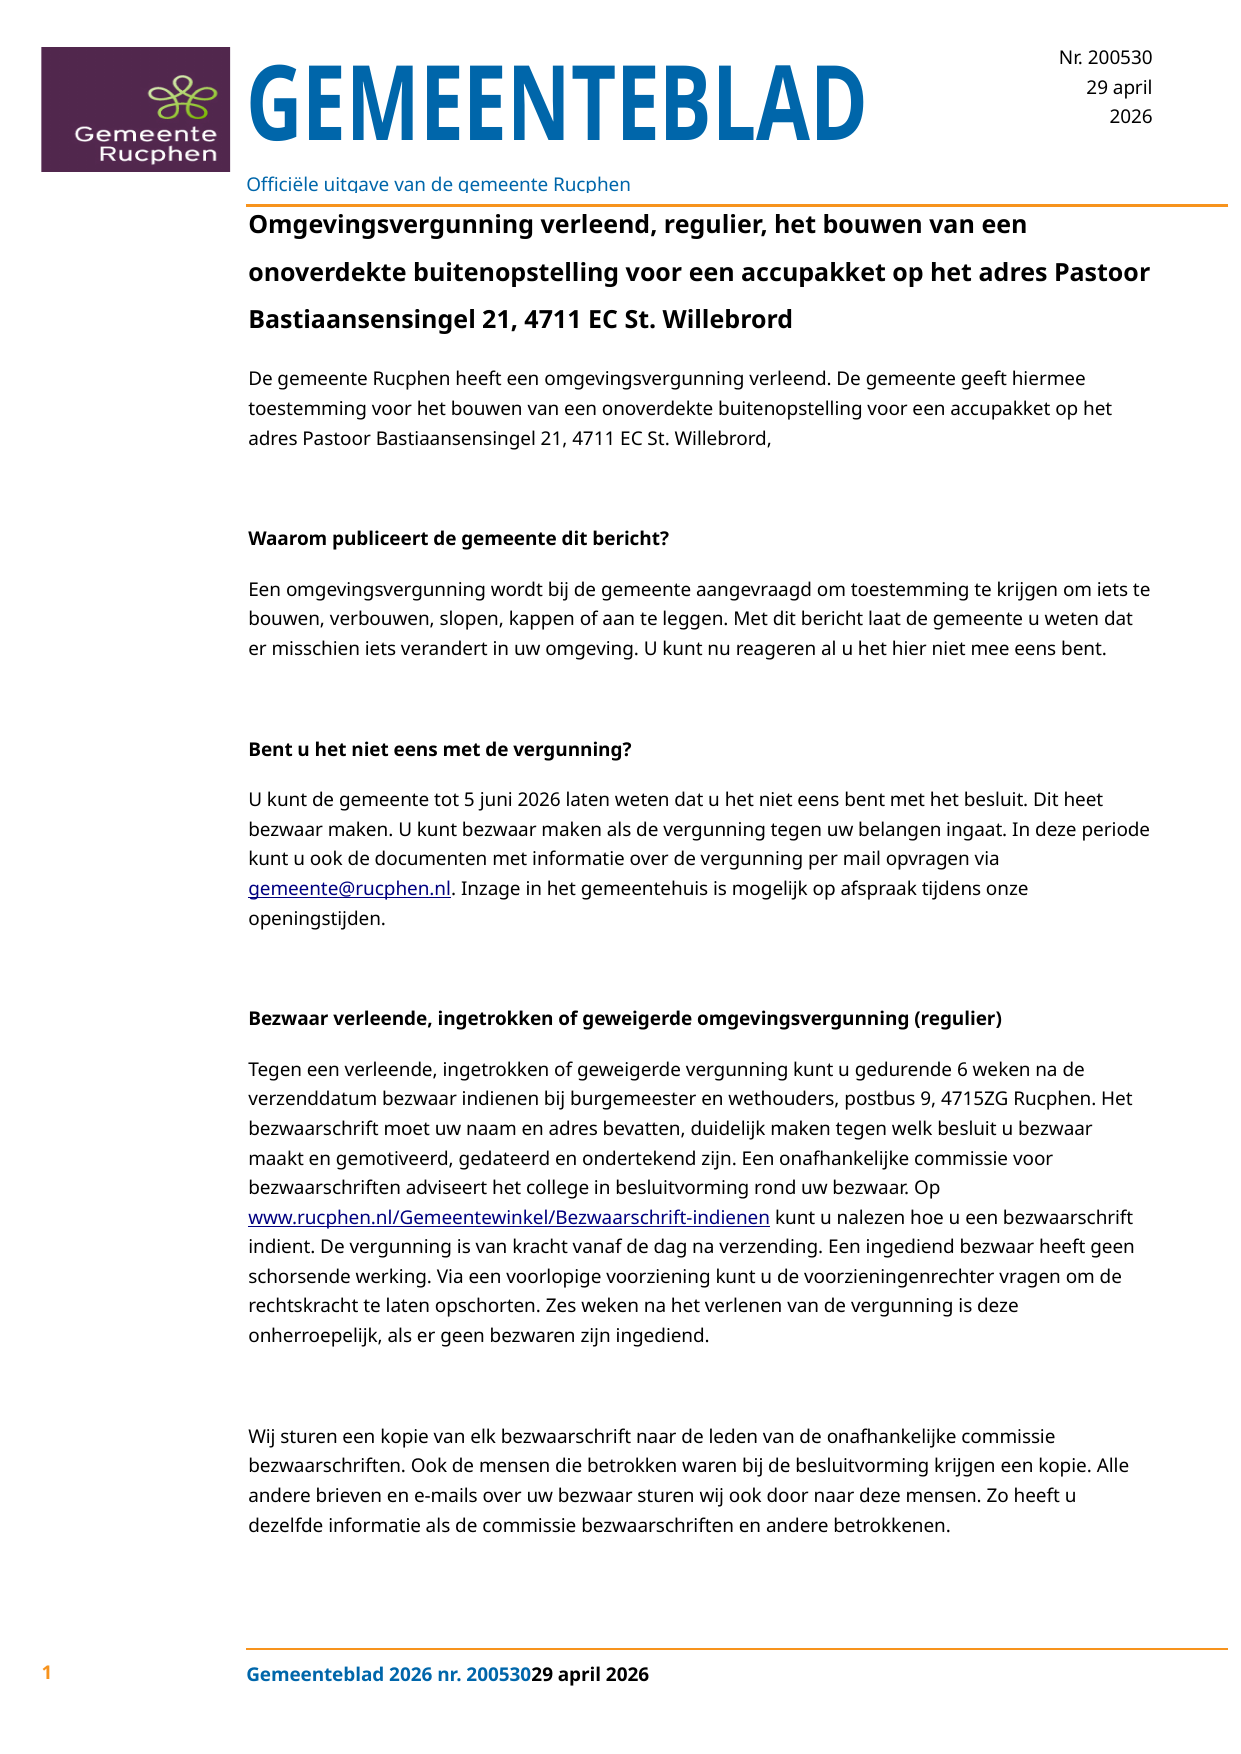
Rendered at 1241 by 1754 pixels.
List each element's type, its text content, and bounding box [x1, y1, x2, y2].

text De gemeente Rucphen heeft een omgevingsvergunning verleend. De gemeente geeft hiermee toestemming voor het bouwen van een onoverdekte buitenopstelling voor een accupakket op het adres Pastoor Bastiaansensingel 21, 4711 EC St. Willebrord, [248, 366, 1152, 450]
text Waarom publiceert de gemeente dit bericht? [248, 526, 1152, 551]
text Een omgevingsvergunning wordt bij de gemeente aangevraagd om toestemming te krijgen om iets te bouwen, verbouwen, slopen, kappen of aan te leggen. Met dit bericht laat de gemeente u weten dat er misschien iets verandert in uw omgeving. U kunt nu reageren al u het hier niet mee eens bent. [248, 576, 1152, 661]
picture [41, 47, 231, 172]
text Bent u het niet eens met de vergunning? [248, 736, 1152, 762]
text Omgevingsvergunning verleend, regulier, het bouwen van een onoverdekte buitenopstelling voor een accupakket op het adres Pastoor Bastiaansensingel 21, 4711 EC St. Willebrord [248, 207, 1152, 336]
text U kunt de gemeente tot 5 juni 2026 laten weten dat u het niet eens bent met het besluit. Dit heet bezwaar maken. U kunt bezwaar maken als de vergunning tegen uw belangen ingaat. In deze periode kunt u ook de documenten met informatie over de vergunning per mail opvragen via gemeente@rucphen.nl. Inzage in het gemeentehuis is mogelijk op afspraak tijdens onze openingstijden. [248, 786, 1152, 930]
text Bezwaar verleende, ingetrokken of geweigerde omgevingsvergunning (regulier) [248, 1006, 1152, 1031]
text Tegen een verleende, ingetrokken of geweigerde vergunning kunt u gedurende 6 weken na de verzenddatum bezwaar indienen bij burgemeester en wethouders, postbus 9, 4715ZG Rucphen. Het bezwaarschrift moet uw naam en adres bevatten, duidelijk maken tegen welk besluit u bezwaar maakt en gemotiveerd, gedateerd en ondertekend zijn. Een onafhankelijke commissie voor bezwaarschriften adviseert het college in besluitvorming rond uw bezwaar. Op www.rucphen.nl/Gemeentewinkel/Bezwaarschrift-indienen kunt u nalezen hoe u een bezwaarschrift indient. De vergunning is van kracht vanaf de dag na verzending. Een ingediend bezwaar heeft geen schorsende werking. Via een voorlopige voorziening kunt u de voorzieningenrechter vragen om de rechtskracht te laten opschorten. Zes weken na het verlenen van de vergunning is deze onherroepelijk, als er geen bezwaren zijn ingediend. [248, 1056, 1152, 1348]
text Wij sturen een kopie van elk bezwaarschrift naar de leden van de onafhankelijke commissie bezwaarschriften. Ook de mensen die betrokken waren bij de besluitvorming krijgen een kopie. Alle andere brieven en e-mails over uw bezwaar sturen wij ook door naar deze mensen. Zo heeft u dezelfde informatie als de commissie bezwaarschriften en andere betrokkenen. [248, 1423, 1152, 1537]
